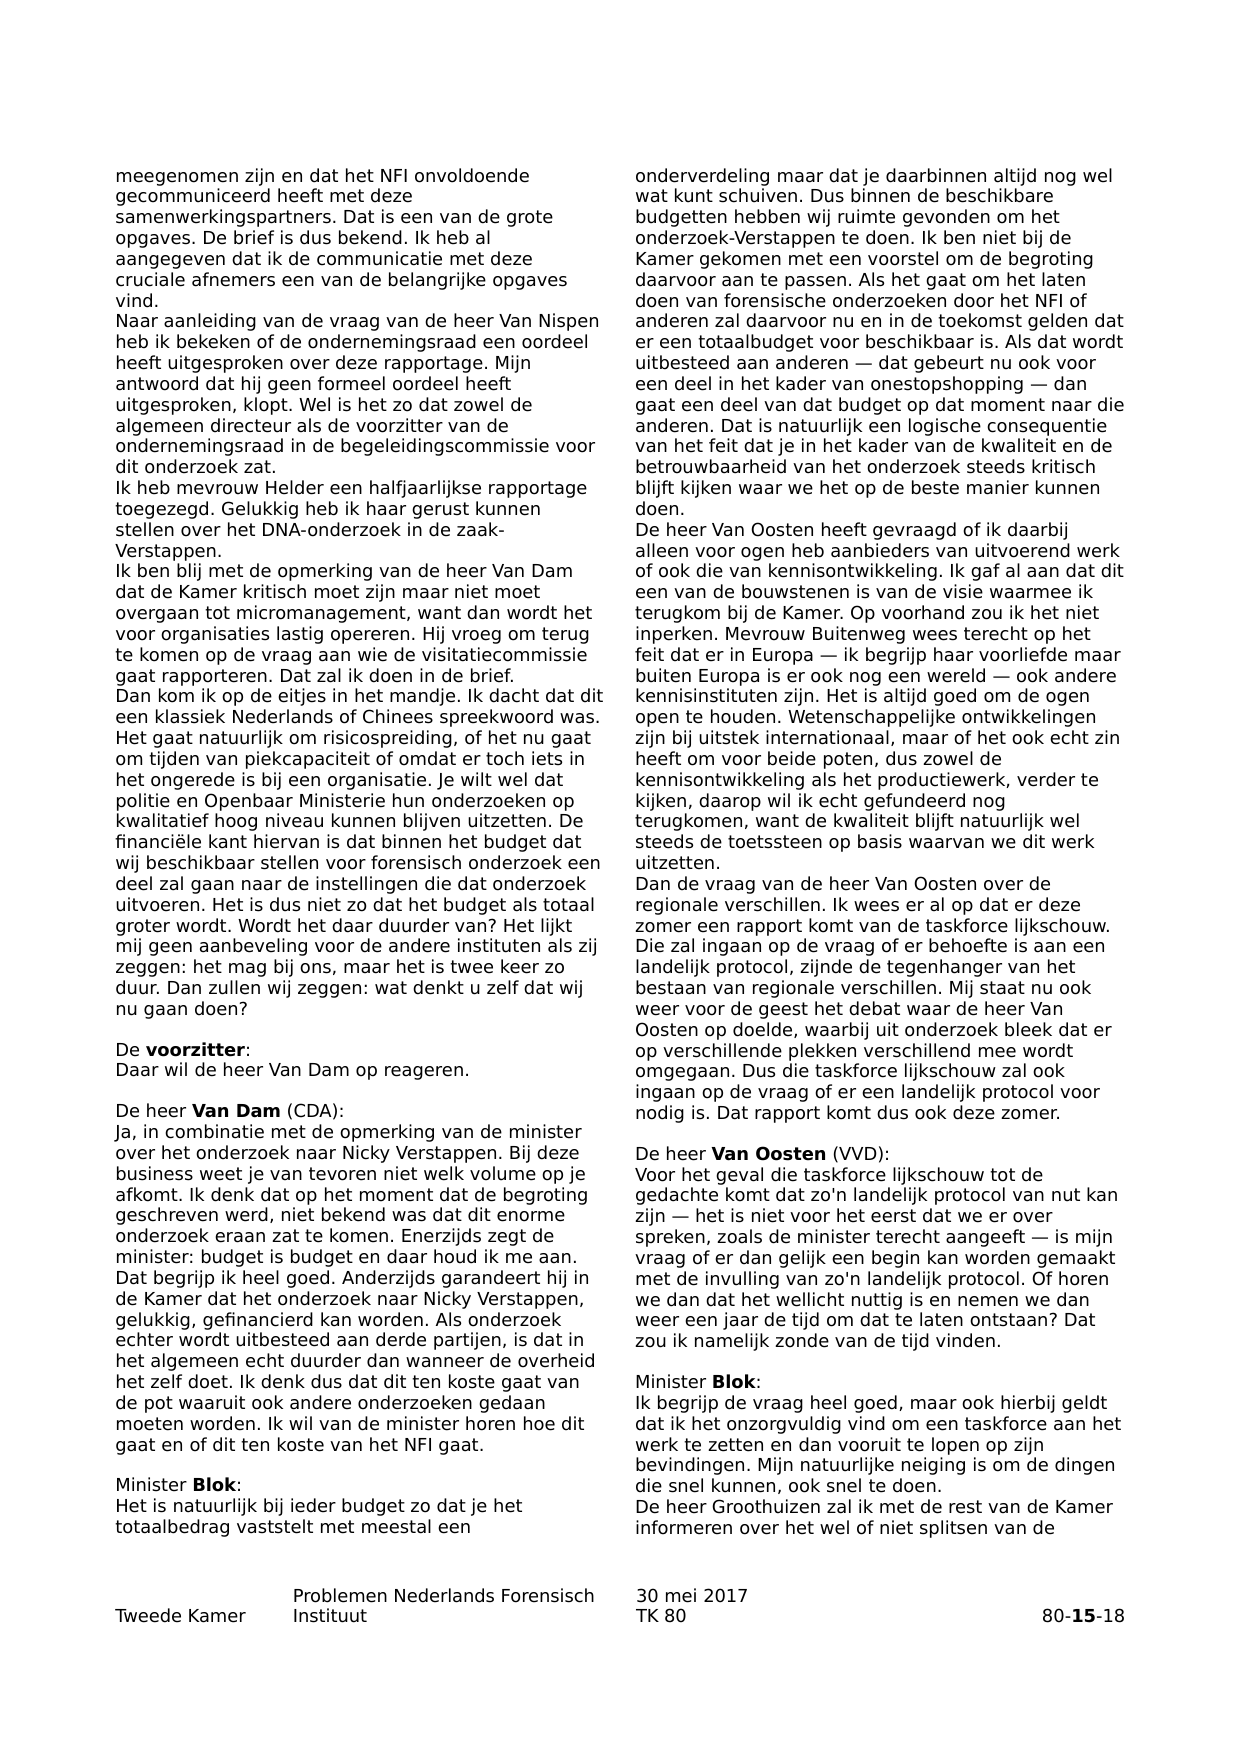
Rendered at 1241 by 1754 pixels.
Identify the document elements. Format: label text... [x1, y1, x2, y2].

text Minister Blok: [115, 1475, 605, 1496]
text meegenomen zijn en dat het NFI onvoldoende gecommuniceerd heeft met deze samenwerkingspartners. Dat is een van de grote opgaves. De brief is dus bekend. Ik heb al aangegeven dat ik de communicatie met deze cruciale afnemers een van de belangrijke opgaves vind. [115, 165, 605, 311]
text Daar wil de heer Van Dam op reageren. [115, 1060, 605, 1081]
text Dan kom ik op de eitjes in het mandje. Ik dacht dat dit een klassiek Nederlands of Chinees spreekwoord was. Het gaat natuurlijk om risicospreiding, of het nu gaat om tijden van piekcapaciteit of omdat er toch iets in het ongerede is bij een organisatie. Je wilt wel dat politie en Openbaar Ministerie hun onderzoeken op kwalitatief hoog niveau kunnen blijven uitzetten. De financiële kant hiervan is dat binnen het budget dat wij beschikbaar stellen voor forensisch onderzoek een deel zal gaan naar de instellingen die dat onderzoek uitvoeren. Het is dus niet zo dat het budget als totaal groter wordt. Wordt het daar duurder van? Het lijkt mij geen aanbeveling voor de andere instituten als zij zeggen: het mag bij ons, maar het is twee keer zo duur. Dan zullen wij zeggen: wat denkt u zelf dat wij nu gaan doen? [115, 686, 605, 1019]
text De heer Van Dam (CDA): [115, 1101, 605, 1122]
text Dan de vraag van de heer Van Oosten over de regionale verschillen. Ik wees er al op dat er deze zomer een rapport komt van de taskforce lijkschouw. Die zal ingaan op de vraag of er behoefte is aan een landelijk protocol, zijnde de tegenhanger van het bestaan van regionale verschillen. Mij staat nu ook weer voor de geest het debat waar de heer Van Oosten op doelde, waarbij uit onderzoek bleek dat er op verschillende plekken verschillend mee wordt omgegaan. Dus die taskforce lijkschouw zal ook ingaan op de vraag of er een landelijk protocol voor nodig is. Dat rapport komt dus ook deze zomer. [635, 874, 1125, 1124]
text De heer Van Oosten heeft gevraagd of ik daarbij alleen voor ogen heb aanbieders van uitvoerend werk of ook die van kennisontwikkeling. Ik gaf al aan dat dit een van de bouwstenen is van de visie waarmee ik terugkom bij de Kamer. Op voorhand zou ik het niet inperken. Mevrouw Buitenweg wees terecht op het feit dat er in Europa — ik begrijp haar voorliefde maar buiten Europa is er ook nog een wereld — ook andere kennisinstituten zijn. Het is altijd goed om de ogen open te houden. Wetenschappelijke ontwikkelingen zijn bij uitstek internationaal, maar of het ook echt zin heeft om voor beide poten, dus zowel de kennisontwikkeling als het productiewerk, verder te kijken, daarop wil ik echt gefundeerd nog terugkomen, want de kwaliteit blijft natuurlijk wel steeds de toetssteen op basis waarvan we dit werk uitzetten. [635, 519, 1125, 874]
text De heer Van Oosten (VVD): [635, 1144, 1125, 1164]
text onderverdeling maar dat je daarbinnen altijd nog wel wat kunt schuiven. Dus binnen de beschikbare budgetten hebben wij ruimte gevonden om het onderzoek-Verstappen te doen. Ik ben niet bij de Kamer gekomen met een voorstel om de begroting daarvoor aan te passen. Als het gaat om het laten doen van forensische onderzoeken door het NFI of anderen zal daarvoor nu en in de toekomst gelden dat er een totaalbudget voor beschikbaar is. Als dat wordt uitbesteed aan anderen — dat gebeurt nu ook voor een deel in het kader van onestopshopping — dan gaat een deel van dat budget op dat moment naar die anderen. Dat is natuurlijk een logische consequentie van het feit dat je in het kader van de kwaliteit en de betrouwbaarheid van het onderzoek steeds kritisch blijft kijken waar we het op de beste manier kunnen doen. [635, 165, 1125, 519]
text Het is natuurlijk bij ieder budget zo dat je het totaalbedrag vaststelt met meestal een [115, 1496, 605, 1537]
text De heer Groothuizen zal ik met de rest van de Kamer informeren over het wel of niet splitsen van de [635, 1497, 1125, 1538]
text Voor het geval die taskforce lijkschouw tot de gedachte komt dat zo'n landelijk protocol van nut kan zijn — het is niet voor het eerst dat we er over spreken, zoals de minister terecht aangeeft — is mijn vraag of er dan gelijk een begin kan worden gemaakt met de invulling van zo'n landelijk protocol. Of horen we dan dat het wellicht nuttig is en nemen we dan weer een jaar de tijd om dat te laten ontstaan? Dat zou ik namelijk zonde van de tijd vinden. [635, 1164, 1125, 1352]
text Ik begrijp de vraag heel goed, maar ook hierbij geldt dat ik het onzorgvuldig vind om een taskforce aan het werk te zetten en dan vooruit te lopen op zijn bevindingen. Mijn natuurlijke neiging is om de dingen die snel kunnen, ook snel te doen. [635, 1393, 1125, 1497]
text Ja, in combinatie met de opmerking van de minister over het onderzoek naar Nicky Verstappen. Bij deze business weet je van tevoren niet welk volume op je afkomt. Ik denk dat op het moment dat de begroting geschreven werd, niet bekend was dat dit enorme onderzoek eraan zat te komen. Enerzijds zegt de minister: budget is budget en daar houd ik me aan. Dat begrijp ik heel goed. Anderzijds garandeert hij in de Kamer dat het onderzoek naar Nicky Verstappen, gelukkig, gefinancierd kan worden. Als onderzoek echter wordt uitbesteed aan derde partijen, is dat in het algemeen echt duurder dan wanneer de overheid het zelf doet. Ik denk dus dat dit ten koste gaat van de pot waaruit ook andere onderzoeken gedaan moeten worden. Ik wil van de minister horen hoe dit gaat en of dit ten koste van het NFI gaat. [115, 1122, 605, 1455]
text Minister Blok: [635, 1372, 1125, 1393]
text Ik heb mevrouw Helder een halfjaarlijkse rapportage toegezegd. Gelukkig heb ik haar gerust kunnen stellen over het DNA-onderzoek in de zaak-Verstappen. [115, 478, 605, 561]
text Naar aanleiding van de vraag van de heer Van Nispen heb ik bekeken of de ondernemingsraad een oordeel heeft uitgesproken over deze rapportage. Mijn antwoord dat hij geen formeel oordeel heeft uitgesproken, klopt. Wel is het zo dat zowel de algemeen directeur als de voorzitter van de ondernemingsraad in de begeleidingscommissie voor dit onderzoek zat. [115, 311, 605, 478]
text Ik ben blij met de opmerking van de heer Van Dam dat de Kamer kritisch moet zijn maar niet moet overgaan tot micromanagement, want dan wordt het voor organisaties lastig opereren. Hij vroeg om terug te komen op de vraag aan wie de visitatiecommissie gaat rapporteren. Dat zal ik doen in de brief. [115, 561, 605, 686]
text De voorzitter: [115, 1039, 605, 1060]
